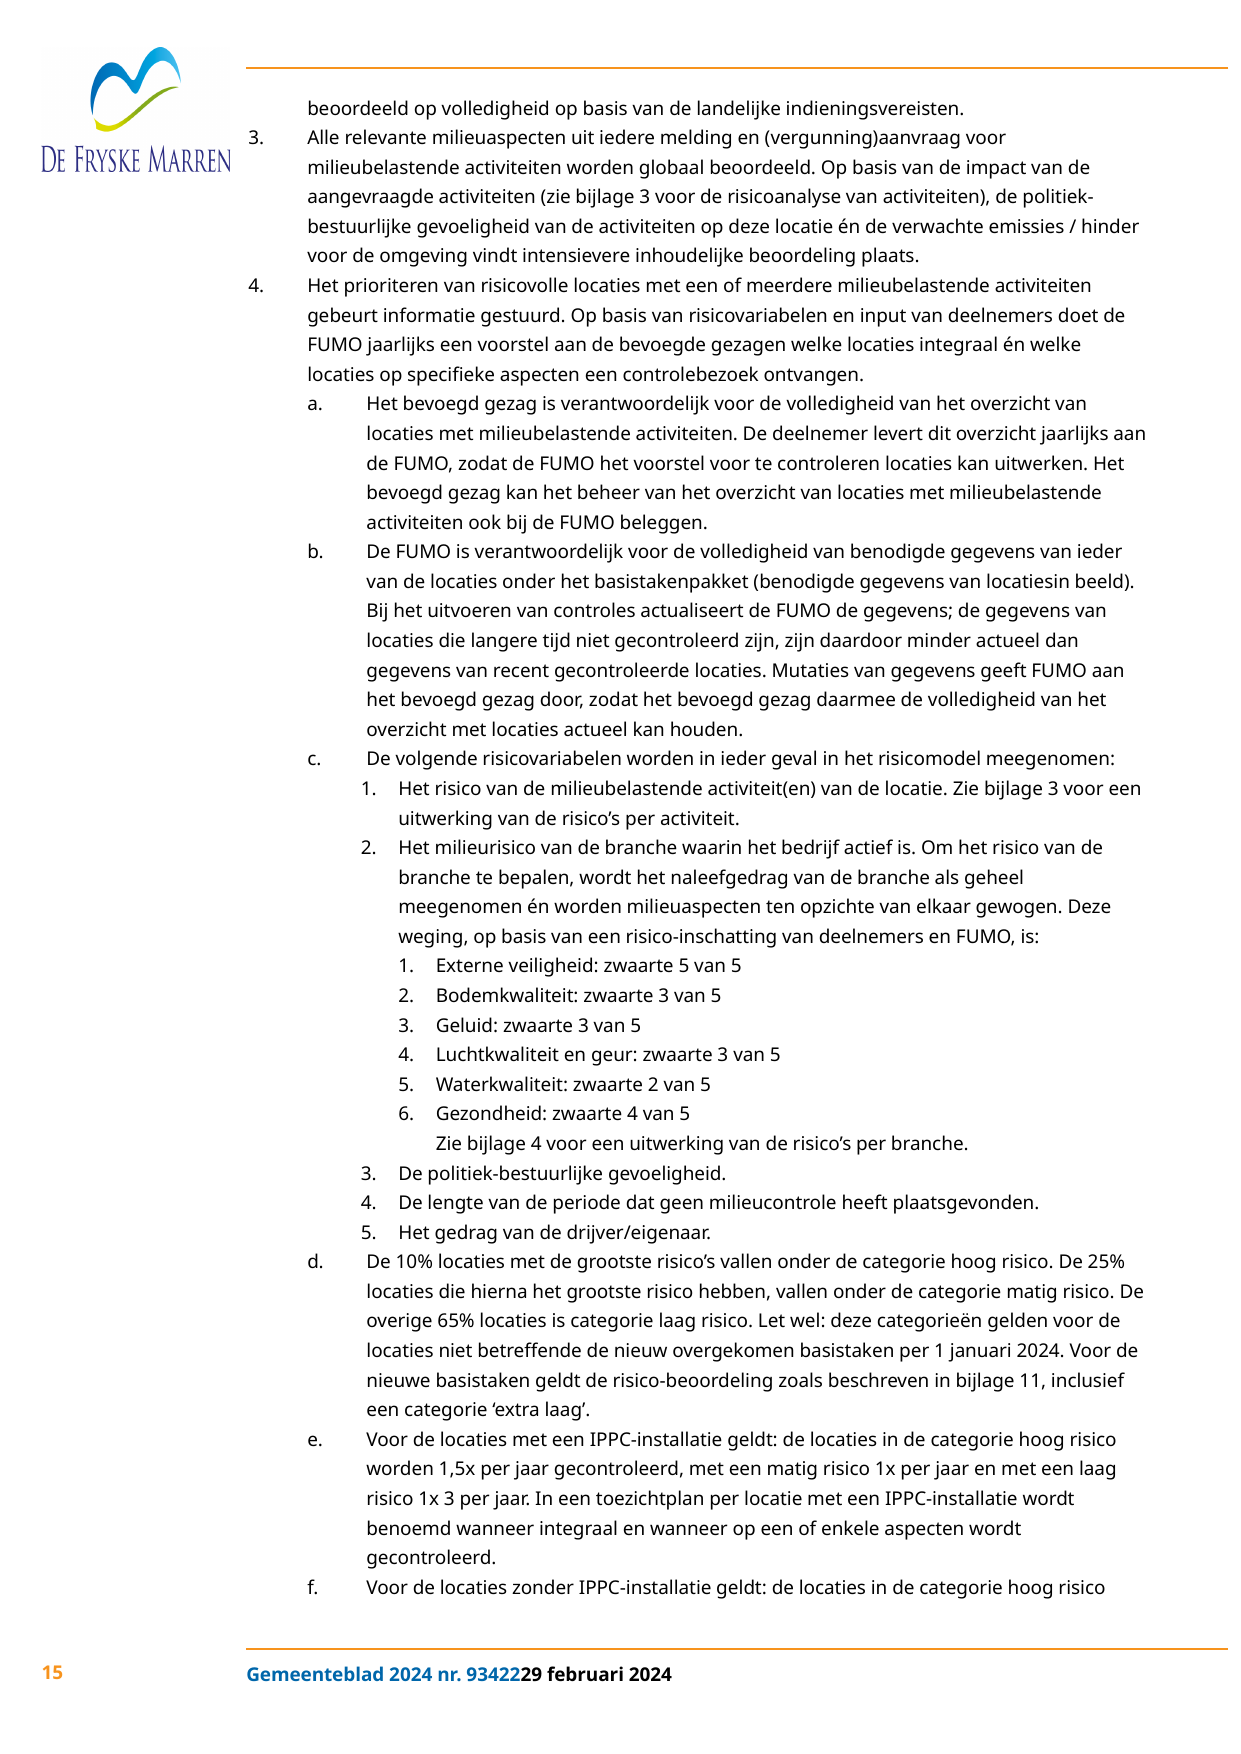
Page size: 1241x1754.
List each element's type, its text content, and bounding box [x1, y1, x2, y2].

picture [41, 47, 231, 172]
list De FUMO is verantwoordelijk voor de volledigheid van benodigde gegevens van ieder van de locaties onder het basistakenpakket (benodigde gegevens van locatiesin beeld). Bij het uitvoeren van controles actualiseert de FUMO de gegevens; de gegevens van locaties die langere tijd niet gecontroleerd zijn, zijn daardoor minder actueel dan gegevens van recent gecontroleerde locaties. Mutaties van gegevens geeft FUMO aan het bevoegd gezag door, zodat het bevoegd gezag daarmee de volledigheid van het overzicht met locaties actueel kan houden. [307, 538, 1152, 742]
list Gezondheid: zwaarte 4 van 5 [398, 1101, 1152, 1126]
list Het milieurisico van de branche waarin het bedrijf actief is. Om het risico van de branche te bepalen, wordt het naleefgedrag van de branche als geheel meegenomen én worden milieuaspecten ten opzichte van elkaar gewogen. Deze weging, op basis van een risico-inschatting van deelnemers en FUMO, is: [361, 834, 1152, 949]
list Het bevoegd gezag is verantwoordelijk voor de volledigheid van het overzicht van locaties met milieubelastende activiteiten. De deelnemer levert dit overzicht jaarlijks aan de FUMO, zodat de FUMO het voorstel voor te controleren locaties kan uitwerken. Het bevoegd gezag kan het beheer van het overzicht van locaties met milieubelastende activiteiten ook bij de FUMO beleggen. [307, 391, 1152, 535]
list Het prioriteren van risicovolle locaties met een of meerdere milieubelastende activiteiten gebeurt informatie gestuurd. Op basis van risicovariabelen en input van deelnemers doet de FUMO jaarlijks een voorstel aan de bevoegde gezagen welke locaties integraal én welke locaties op specifieke aspecten een controlebezoek ontvangen. [248, 272, 1152, 387]
list Waterkwaliteit: zwaarte 2 van 5 [398, 1071, 1152, 1097]
list Alle relevante milieuaspecten uit iedere melding en (vergunning)aanvraag voor milieubelastende activiteiten worden globaal beoordeeld. Op basis van de impact van de aangevraagde activiteiten (zie bijlage 3 voor de risicoanalyse van activiteiten), de politiek-bestuurlijke gevoeligheid van de activiteiten op deze locatie én de verwachte emissies / hinder voor de omgeving vindt intensievere inhoudelijke beoordeling plaats. [248, 124, 1152, 268]
list Geluid: zwaarte 3 van 5 [398, 1012, 1152, 1038]
list Voor de locaties zonder IPPC-installatie geldt: de locaties in de categorie hoog risico [307, 1574, 1152, 1600]
list Externe veiligheid: zwaarte 5 van 5 [398, 953, 1152, 978]
list Voor de locaties met een IPPC-installatie geldt: de locaties in de categorie hoog risico worden 1,5x per jaar gecontroleerd, met een matig risico 1x per jaar en met een laag risico 1x 3 per jaar. In een toezichtplan per locatie met een IPPC-installatie wordt benoemd wanneer integraal en wanneer op een of enkele aspecten wordt gecontroleerd. [307, 1426, 1152, 1570]
list De lengte van de periode dat geen milieucontrole heeft plaatsgevonden. [361, 1189, 1152, 1215]
list Het risico van de milieubelastende activiteit(en) van de locatie. Zie bijlage 3 voor een uitwerking van de risico’s per activiteit. [361, 775, 1152, 831]
list Het gedrag van de drijver/eigenaar. [361, 1219, 1152, 1245]
list beoordeeld op volledigheid op basis van de landelijke indieningsvereisten. [248, 95, 1152, 121]
list De 10% locaties met de grootste risico’s vallen onder de categorie hoog risico. De 25% locaties die hierna het grootste risico hebben, vallen onder de categorie matig risico. De overige 65% locaties is categorie laag risico. Let wel: deze categorieën gelden voor de locaties niet betreffende de nieuw overgekomen basistaken per 1 januari 2024. Voor de nieuwe basistaken geldt de risico-beoordeling zoals beschreven in bijlage 11, inclusief een categorie ‘extra laag’. [307, 1248, 1152, 1422]
list De politiek-bestuurlijke gevoeligheid. [361, 1160, 1152, 1186]
list Luchtkwaliteit en geur: zwaarte 3 van 5 [398, 1041, 1152, 1067]
list De volgende risicovariabelen worden in ieder geval in het risicomodel meegenomen: [307, 746, 1152, 771]
list Zie bijlage 4 voor een uitwerking van de risico’s per branche. [398, 1130, 1152, 1156]
list Bodemkwaliteit: zwaarte 3 van 5 [398, 982, 1152, 1008]
